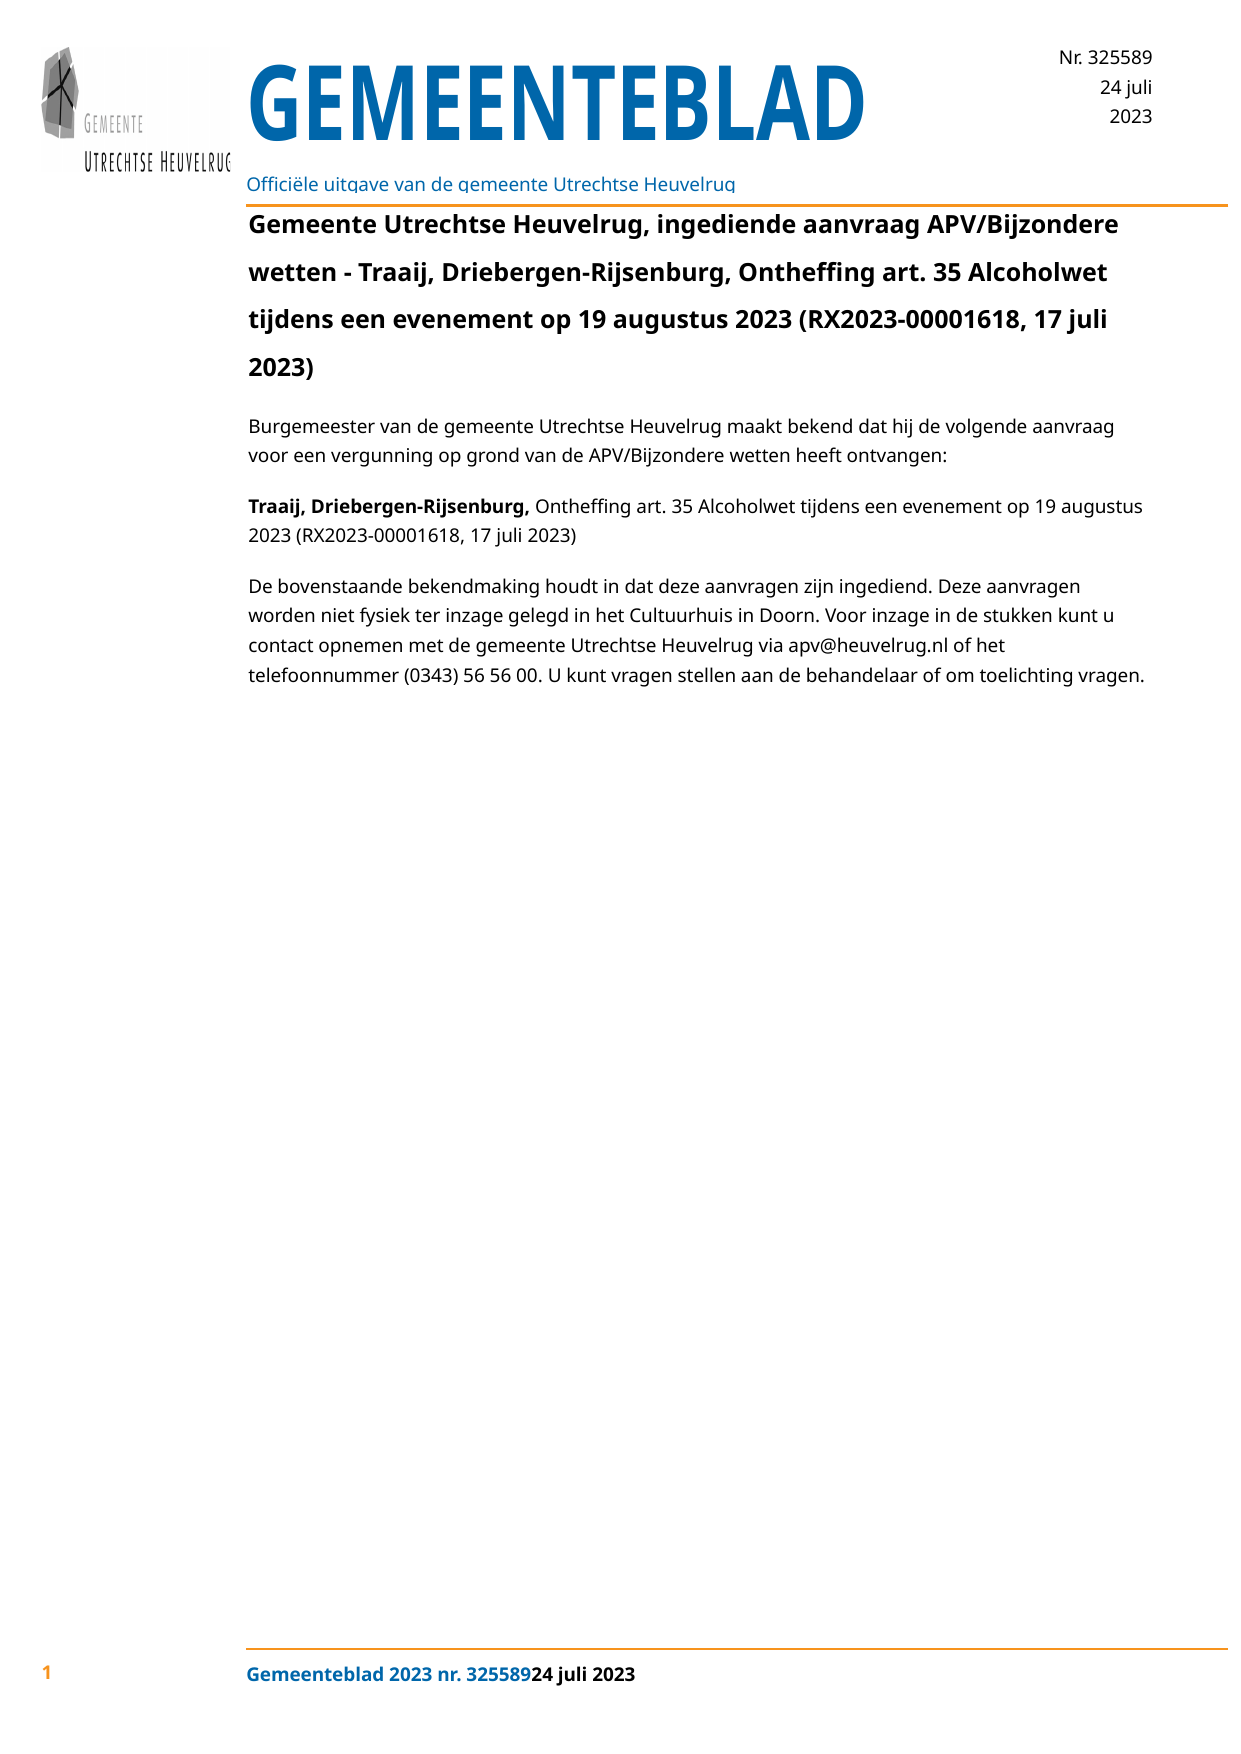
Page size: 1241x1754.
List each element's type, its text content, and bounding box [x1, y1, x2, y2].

picture [41, 47, 231, 172]
text De bovenstaande bekendmaking houdt in dat deze aanvragen zijn ingediend. Deze aanvragen worden niet fysiek ter inzage gelegd in het Cultuurhuis in Doorn. Voor inzage in de stukken kunt u contact opnemen met de gemeente Utrechtse Heuvelrug via apv@heuvelrug.nl of het telefoonnummer (0343) 56 56 00. U kunt vragen stellen aan de behandelaar of om toelichting vragen. [248, 573, 1152, 688]
text Traaij, Driebergen-Rijsenburg, Ontheffing art. 35 Alcoholwet tijdens een evenement op 19 augustus 2023 (RX2023-00001618, 17 juli 2023) [248, 493, 1152, 548]
text Burgemeester van de gemeente Utrechtse Heuvelrug maakt bekend dat hij de volgende aanvraag voor een vergunning op grond van de APV/Bijzondere wetten heeft ontvangen: [248, 413, 1152, 468]
text Gemeente Utrechtse Heuvelrug, ingediende aanvraag APV/Bijzondere wetten - Traaij, Driebergen-Rijsenburg, Ontheffing art. 35 Alcoholwet tijdens een evenement op 19 augustus 2023 (RX2023-00001618, 17 juli 2023) [248, 207, 1152, 384]
